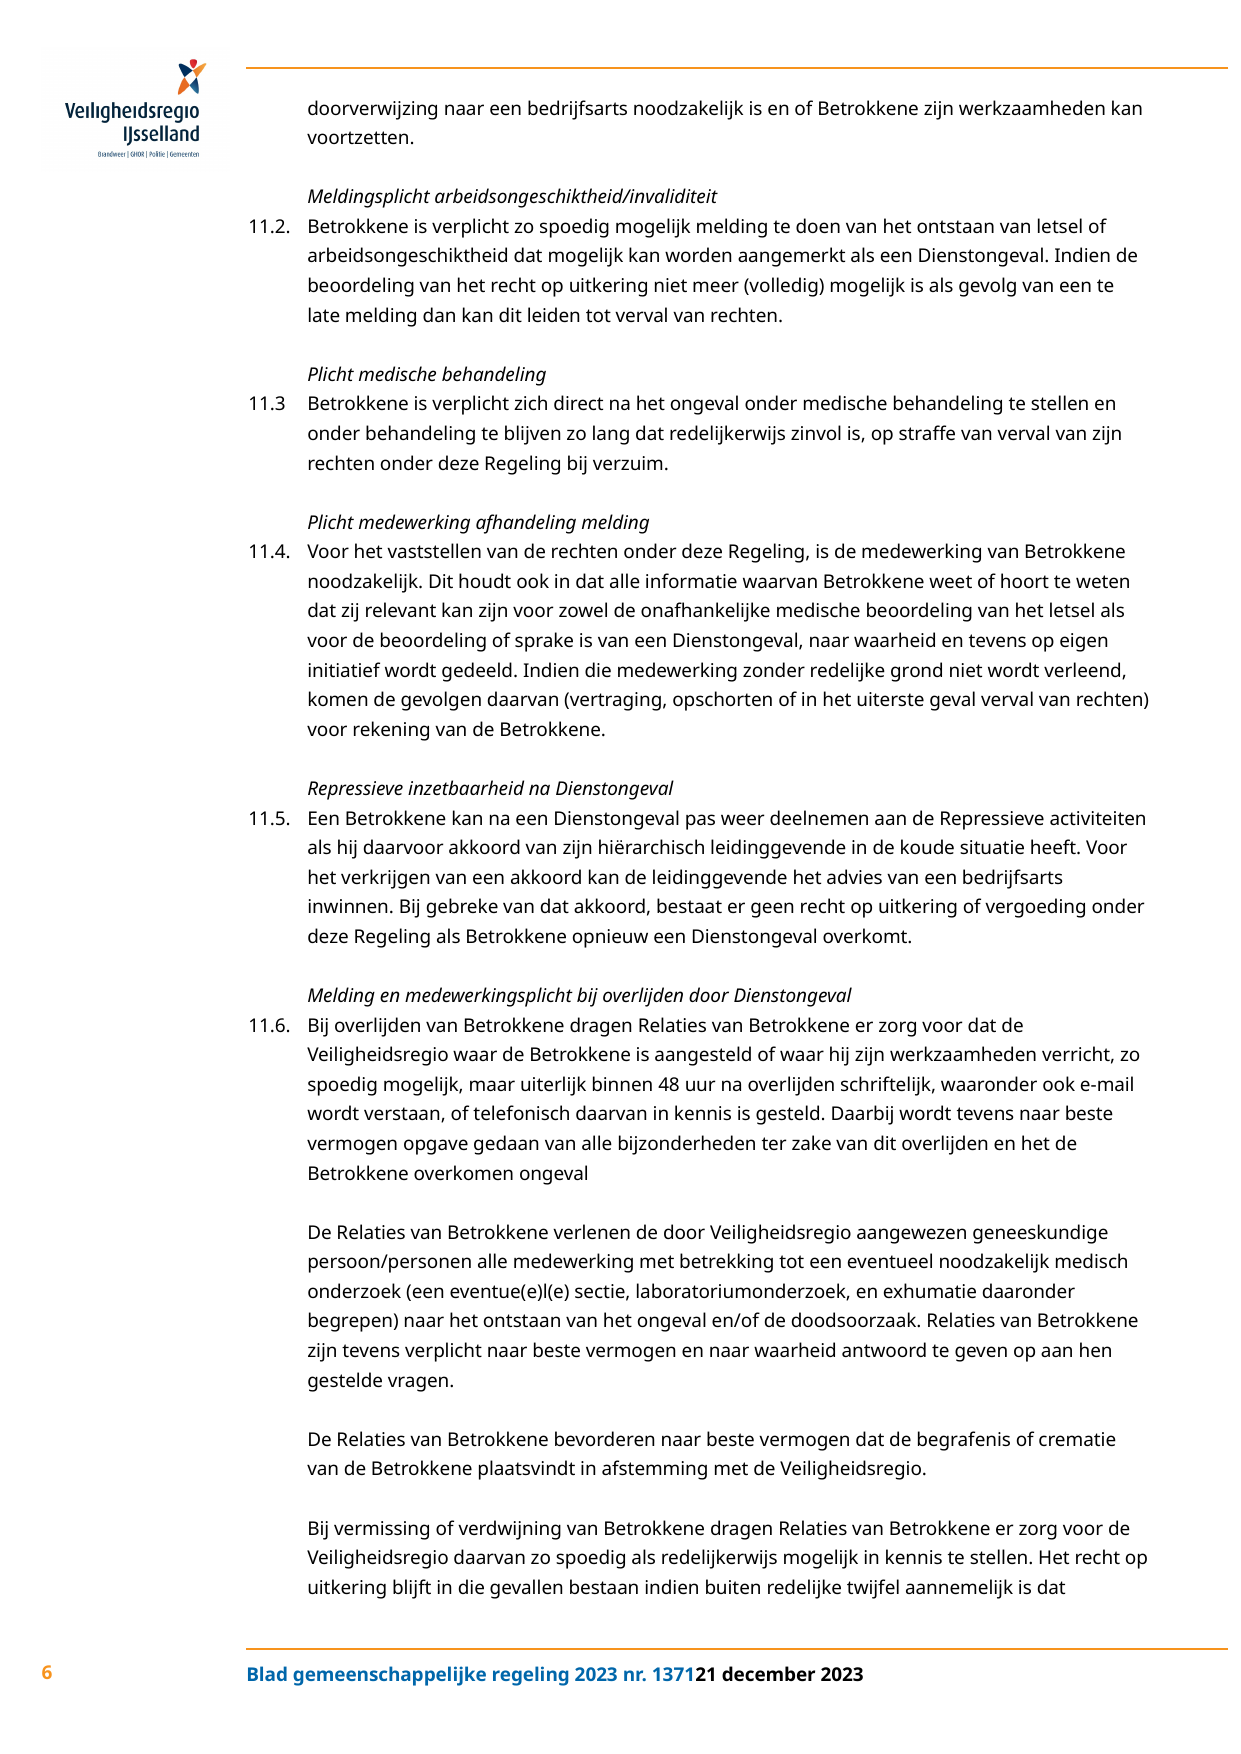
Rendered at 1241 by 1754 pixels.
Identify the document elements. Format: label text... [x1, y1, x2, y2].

list De Relaties van Betrokkene bevorderen naar beste vermogen dat de begrafenis of crematie van de Betrokkene plaatsvindt in afstemming met de Veiligheidsregio. [248, 1426, 1152, 1481]
list Betrokkene is verplicht zo spoedig mogelijk melding te doen van het ontstaan van letsel of arbeidsongeschiktheid dat mogelijk kan worden aangemerkt als een Dienstongeval. Indien de beoordeling van het recht op uitkering niet meer (volledig) mogelijk is als gevolg van een te late melding dan kan dit leiden tot verval van rechten. [248, 213, 1152, 328]
list doorverwijzing naar een bedrijfsarts noodzakelijk is en of Betrokkene zijn werkzaamheden kan voortzetten. [248, 95, 1152, 150]
list De Relaties van Betrokkene verlenen de door Veiligheidsregio aangewezen geneeskundige persoon/personen alle medewerking met betrekking tot een eventueel noodzakelijk medisch onderzoek (een eventue(e)l(e) sectie, laboratoriumonderzoek, en exhumatie daaronder begrepen) naar het ontstaan van het ongeval en/of de doodsoorzaak. Relaties van Betrokkene zijn tevens verplicht naar beste vermogen en naar waarheid antwoord te geven op aan hen gestelde vragen. [248, 1219, 1152, 1393]
list Plicht medische behandeling [248, 361, 1152, 387]
list Melding en medewerkingsplicht bij overlijden door Dienstongeval [248, 982, 1152, 1008]
list Een Betrokkene kan na een Dienstongeval pas weer deelnemen aan de Repressieve activiteiten als hij daarvoor akkoord van zijn hiërarchisch leidinggevende in de koude situatie heeft. Voor het verkrijgen van een akkoord kan de leidinggevende het advies van een bedrijfsarts inwinnen. Bij gebreke van dat akkoord, bestaat er geen recht op uitkering of vergoeding onder deze Regeling als Betrokkene opnieuw een Dienstongeval overkomt. [248, 805, 1152, 949]
list Voor het vaststellen van de rechten onder deze Regeling, is de medewerking van Betrokkene noodzakelijk. Dit houdt ook in dat alle informatie waarvan Betrokkene weet of hoort te weten dat zij relevant kan zijn voor zowel de onafhankelijke medische beoordeling van het letsel als voor de beoordeling of sprake is van een Dienstongeval, naar waarheid en tevens op eigen initiatief wordt gedeeld. Indien die medewerking zonder redelijke grond niet wordt verleend, komen de gevolgen daarvan (vertraging, opschorten of in het uiterste geval verval van rechten) voor rekening van de Betrokkene. [248, 538, 1152, 742]
picture [41, 47, 231, 172]
list Meldingsplicht arbeidsongeschiktheid/invaliditeit [248, 183, 1152, 209]
list Plicht medewerking afhandeling melding [248, 509, 1152, 535]
list Betrokkene is verplicht zich direct na het ongeval onder medische behandeling te stellen en onder behandeling te blijven zo lang dat redelijkerwijs zinvol is, op straffe van verval van zijn rechten onder deze Regeling bij verzuim. [248, 391, 1152, 476]
list Repressieve inzetbaarheid na Dienstongeval [248, 775, 1152, 801]
list Bij vermissing of verdwijning van Betrokkene dragen Relaties van Betrokkene er zorg voor de Veiligheidsregio daarvan zo spoedig als redelijkerwijs mogelijk in kennis te stellen. Het recht op uitkering blijft in die gevallen bestaan indien buiten redelijke twijfel aannemelijk is dat [248, 1515, 1152, 1600]
list Bij overlijden van Betrokkene dragen Relaties van Betrokkene er zorg voor dat de Veiligheidsregio waar de Betrokkene is aangesteld of waar hij zijn werkzaamheden verricht, zo spoedig mogelijk, maar uiterlijk binnen 48 uur na overlijden schriftelijk, waaronder ook e-mail wordt verstaan, of telefonisch daarvan in kennis is gesteld. Daarbij wordt tevens naar beste vermogen opgave gedaan van alle bijzonderheden ter zake van dit overlijden en het de Betrokkene overkomen ongeval [248, 1012, 1152, 1186]
